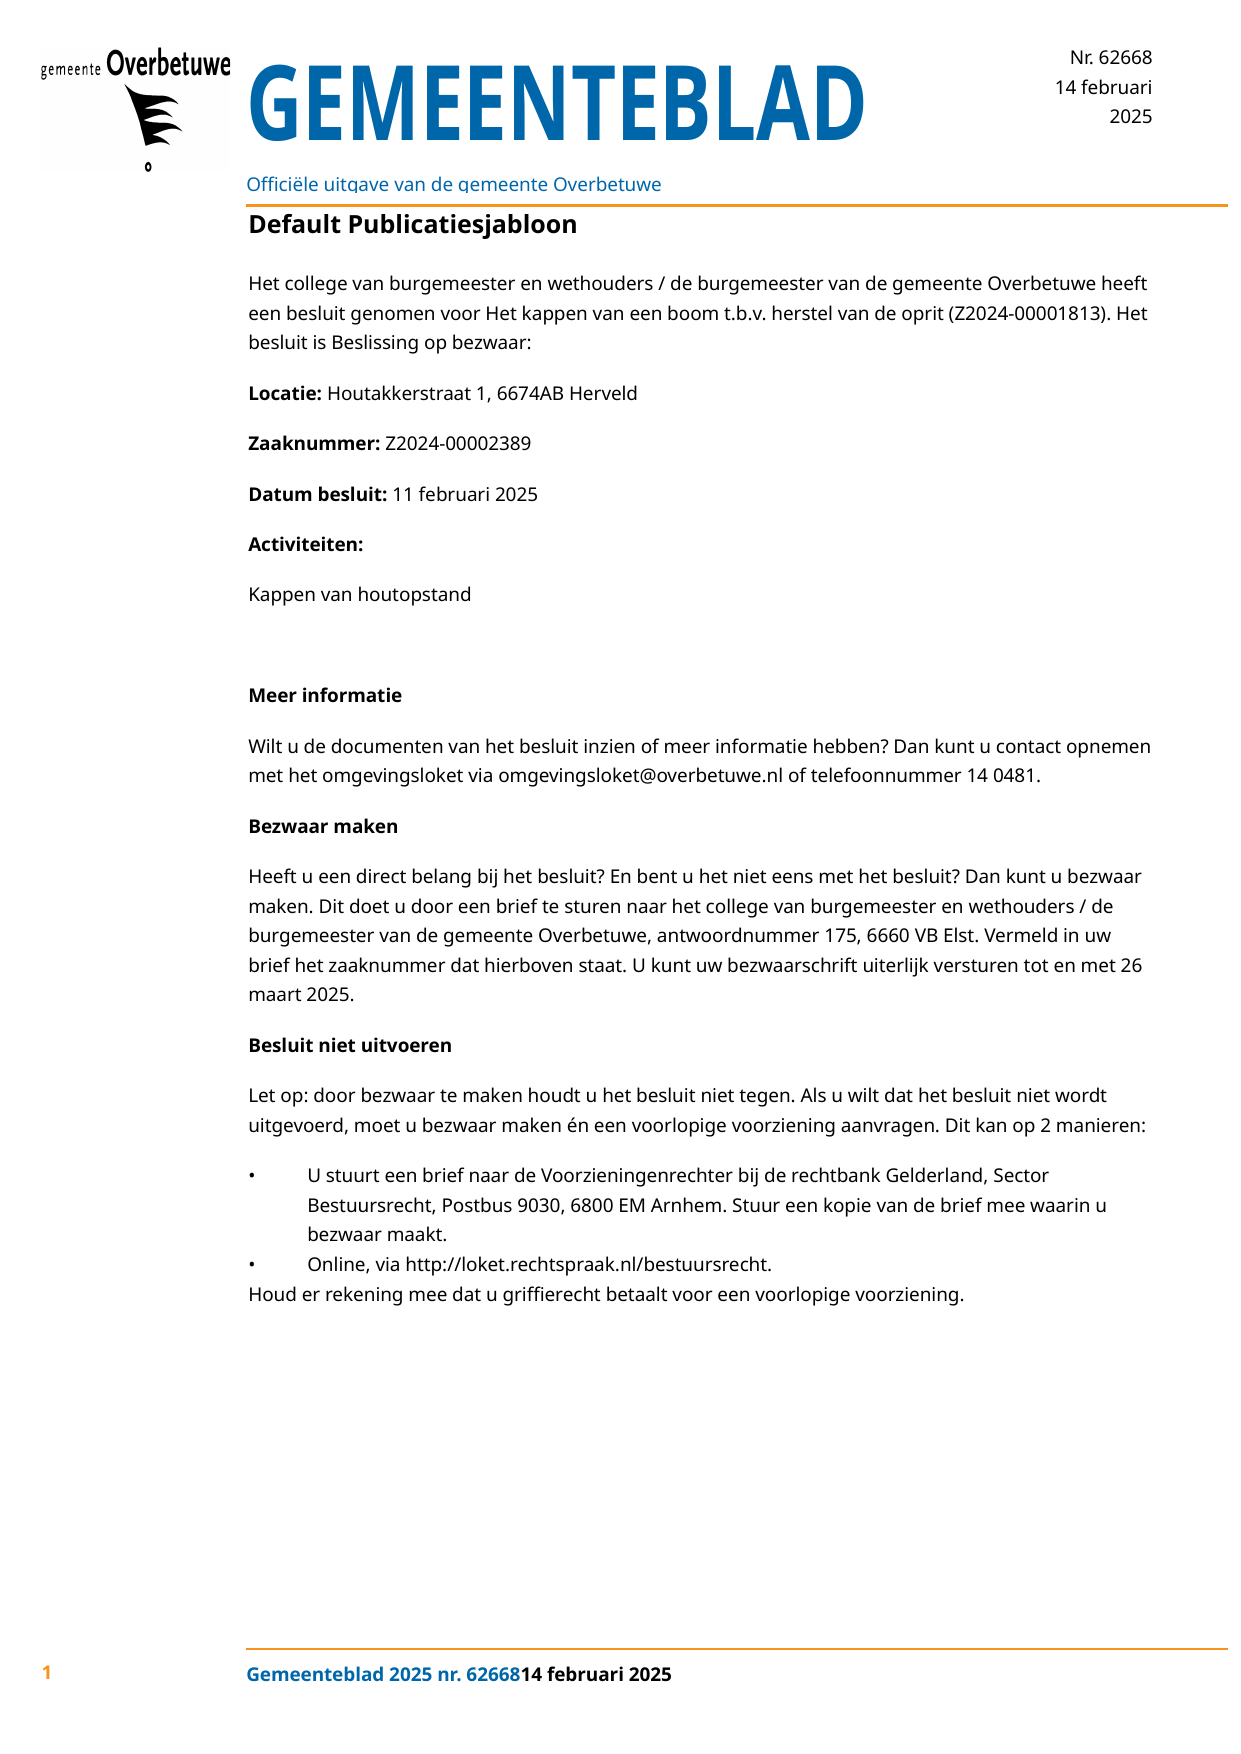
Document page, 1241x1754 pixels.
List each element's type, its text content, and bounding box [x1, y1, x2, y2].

text Zaaknummer: Z2024-00002389 [248, 430, 1152, 456]
text Heeft u een direct belang bij het besluit? En bent u het niet eens met het besluit? Dan kunt u bezwaar maken. Dit doet u door een brief te sturen naar het college van burgemeester en wethouders / de burgemeester van de gemeente Overbetuwe, antwoordnummer 175, 6660 VB Elst. Vermeld in uw brief het zaaknummer dat hierboven staat. U kunt uw bezwaarschrift uiterlijk versturen tot en met 26 maart 2025. [248, 863, 1152, 1007]
text Besluit niet uitvoeren [248, 1032, 1152, 1058]
text Het college van burgemeester en wethouders / de burgemeester van de gemeente Overbetuwe heeft een besluit genomen voor Het kappen van een boom t.b.v. herstel van de oprit (Z2024-00001813). Het besluit is Beslissing op bezwaar: [248, 270, 1152, 355]
text Let op: door bezwaar te maken houdt u het besluit niet tegen. Als u wilt dat het besluit niet wordt uitgevoerd, moet u bezwaar maken én een voorlopige voorziening aanvragen. Dit kan op 2 manieren: [248, 1082, 1152, 1138]
text Kappen van houtopstand [248, 582, 1152, 607]
text Wilt u de documenten van het besluit inzien of meer informatie hebben? Dan kunt u contact opnemen met het omgevingsloket via omgevingsloket@overbetuwe.nl of telefoonnummer 14 0481. [248, 733, 1152, 788]
text Houd er rekening mee dat u griffierecht betaalt voor een voorlopige voorziening. [248, 1281, 1152, 1306]
text Datum besluit: 11 februari 2025 [248, 481, 1152, 506]
text Locatie: Houtakkerstraat 1, 6674AB Herveld [248, 380, 1152, 406]
text Meer informatie [248, 682, 1152, 708]
list Online, via http://loket.rechtspraak.nl/bestuursrecht. [248, 1251, 1152, 1277]
list U stuurt een brief naar de Voorzieningenrechter bij de rechtbank Gelderland, Sector Bestuursrecht, Postbus 9030, 6800 EM Arnhem. Stuur een kopie van de brief mee waarin u bezwaar maakt. [248, 1162, 1152, 1247]
text Bezwaar maken [248, 813, 1152, 838]
picture [41, 47, 231, 172]
text Activiteiten: [248, 531, 1152, 557]
text Default Publicatiesjabloon [248, 207, 1152, 241]
